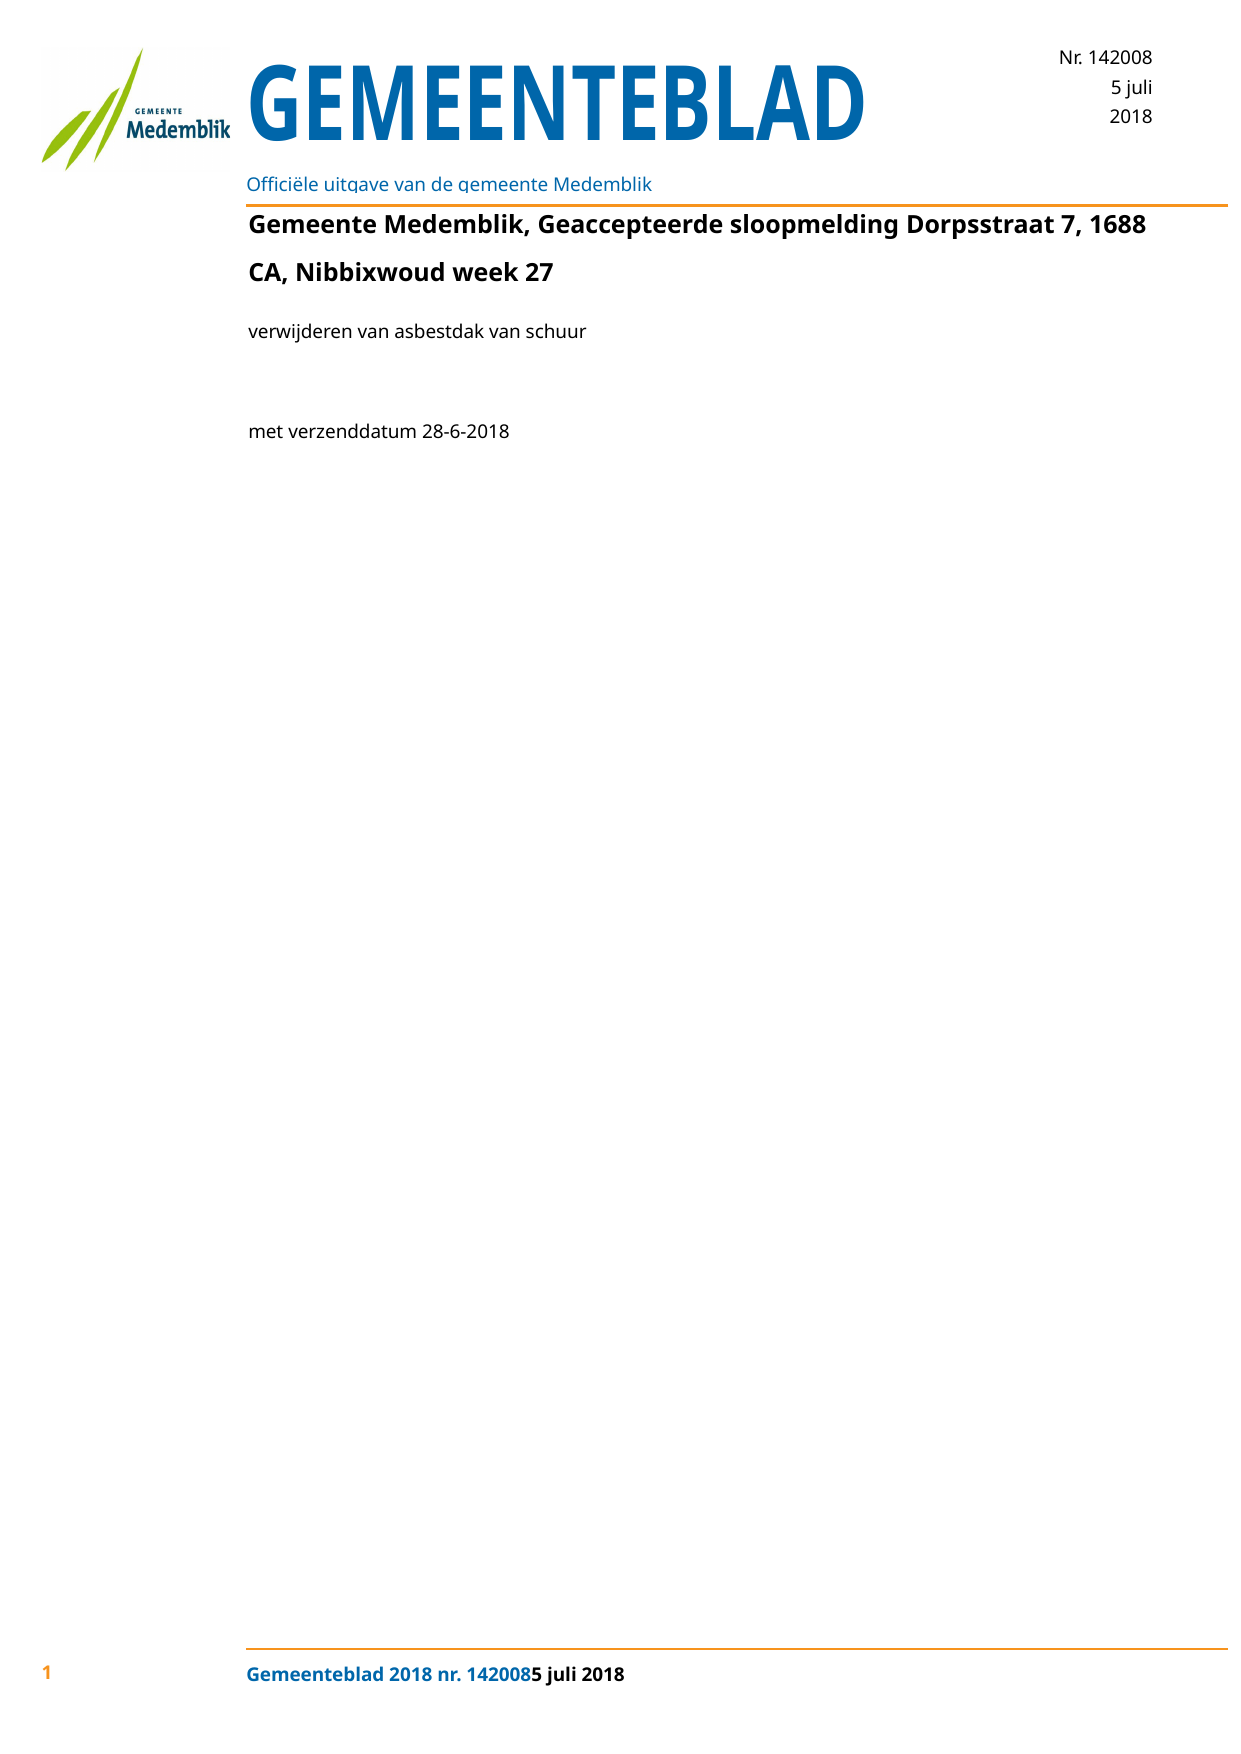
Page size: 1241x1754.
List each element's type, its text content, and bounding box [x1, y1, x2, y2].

text Gemeente Medemblik, Geaccepteerde sloopmelding Dorpsstraat 7, 1688 CA, Nibbixwoud week 27 [248, 207, 1152, 288]
text met verzenddatum 28-6-2018 [248, 419, 1152, 444]
text verwijderen van asbestdak van schuur [248, 318, 1152, 344]
picture [41, 47, 231, 172]
